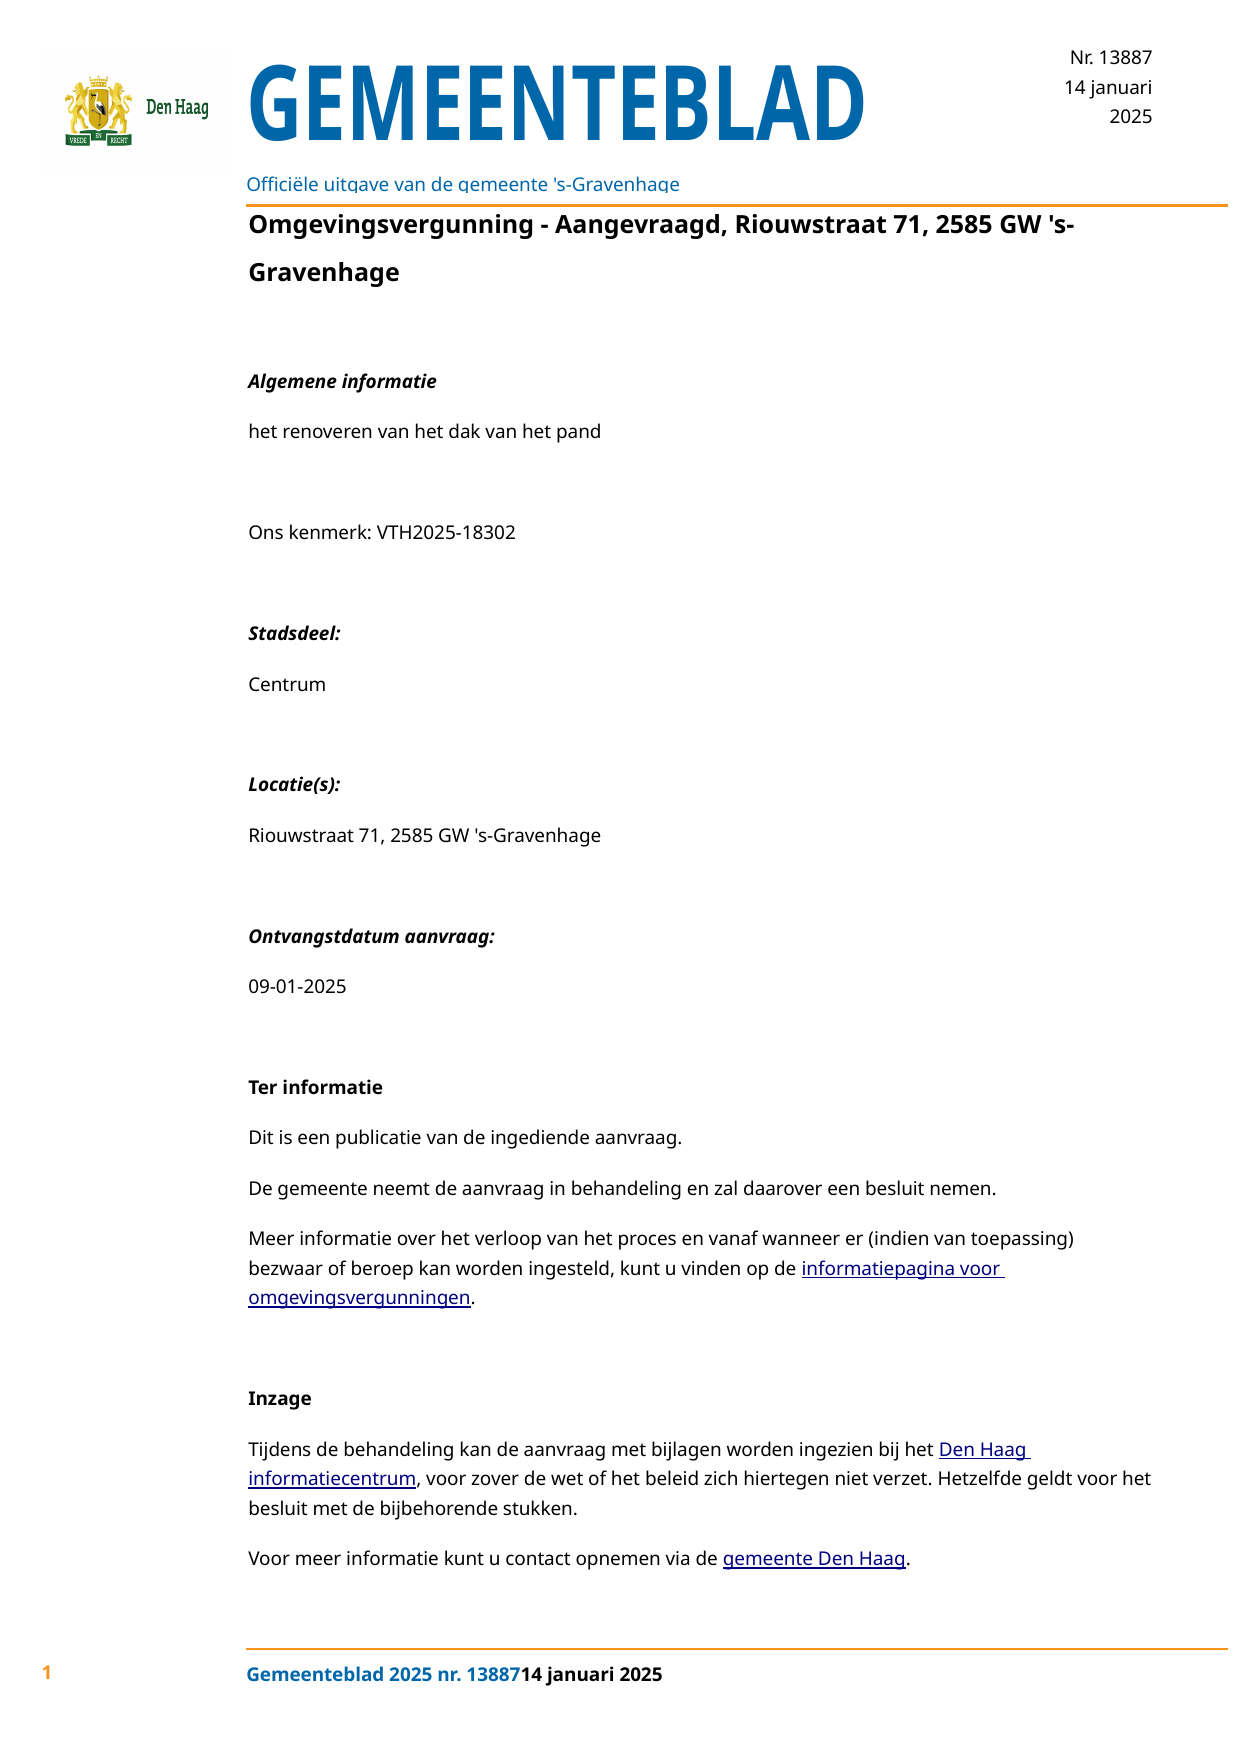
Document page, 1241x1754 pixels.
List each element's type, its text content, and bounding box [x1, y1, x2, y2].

text De gemeente neemt de aanvraag in behandeling en zal daarover een besluit nemen. [248, 1175, 1152, 1201]
text Locatie(s): [248, 772, 1152, 797]
text 09-01-2025 [248, 973, 1152, 999]
text Riouwstraat 71, 2585 GW 's-Gravenhage [248, 822, 1152, 848]
text Centrum [248, 671, 1152, 697]
text Voor meer informatie kunt u contact opnemen via de gemeente Den Haag. [248, 1545, 1152, 1571]
text Ter informatie [248, 1074, 1152, 1100]
text Ons kenmerk: VTH2025-18302 [248, 519, 1152, 545]
picture [41, 47, 231, 172]
text Algemene informatie [248, 368, 1152, 394]
text het renoveren van het dak van het pand [248, 419, 1152, 444]
text Meer informatie over het verloop van het proces en vanaf wanneer er (indien van toepassing) bezwaar of beroep kan worden ingesteld, kunt u vinden op de informatiepagina voor omgevingsvergunningen. [248, 1225, 1152, 1310]
text Ontvangstdatum aanvraag: [248, 923, 1152, 949]
text Tijdens de behandeling kan de aanvraag met bijlagen worden ingezien bij het Den Haag informatiecentrum, voor zover de wet of het beleid zich hiertegen niet verzet. Hetzelfde geldt voor het besluit met de bijbehorende stukken. [248, 1436, 1152, 1521]
text Omgevingsvergunning - Aangevraagd, Riouwstraat 71, 2585 GW 's-Gravenhage [248, 207, 1152, 288]
text Inzage [248, 1385, 1152, 1411]
text Stadsdeel: [248, 620, 1152, 646]
text Dit is een publicatie van de ingediende aanvraag. [248, 1124, 1152, 1150]
